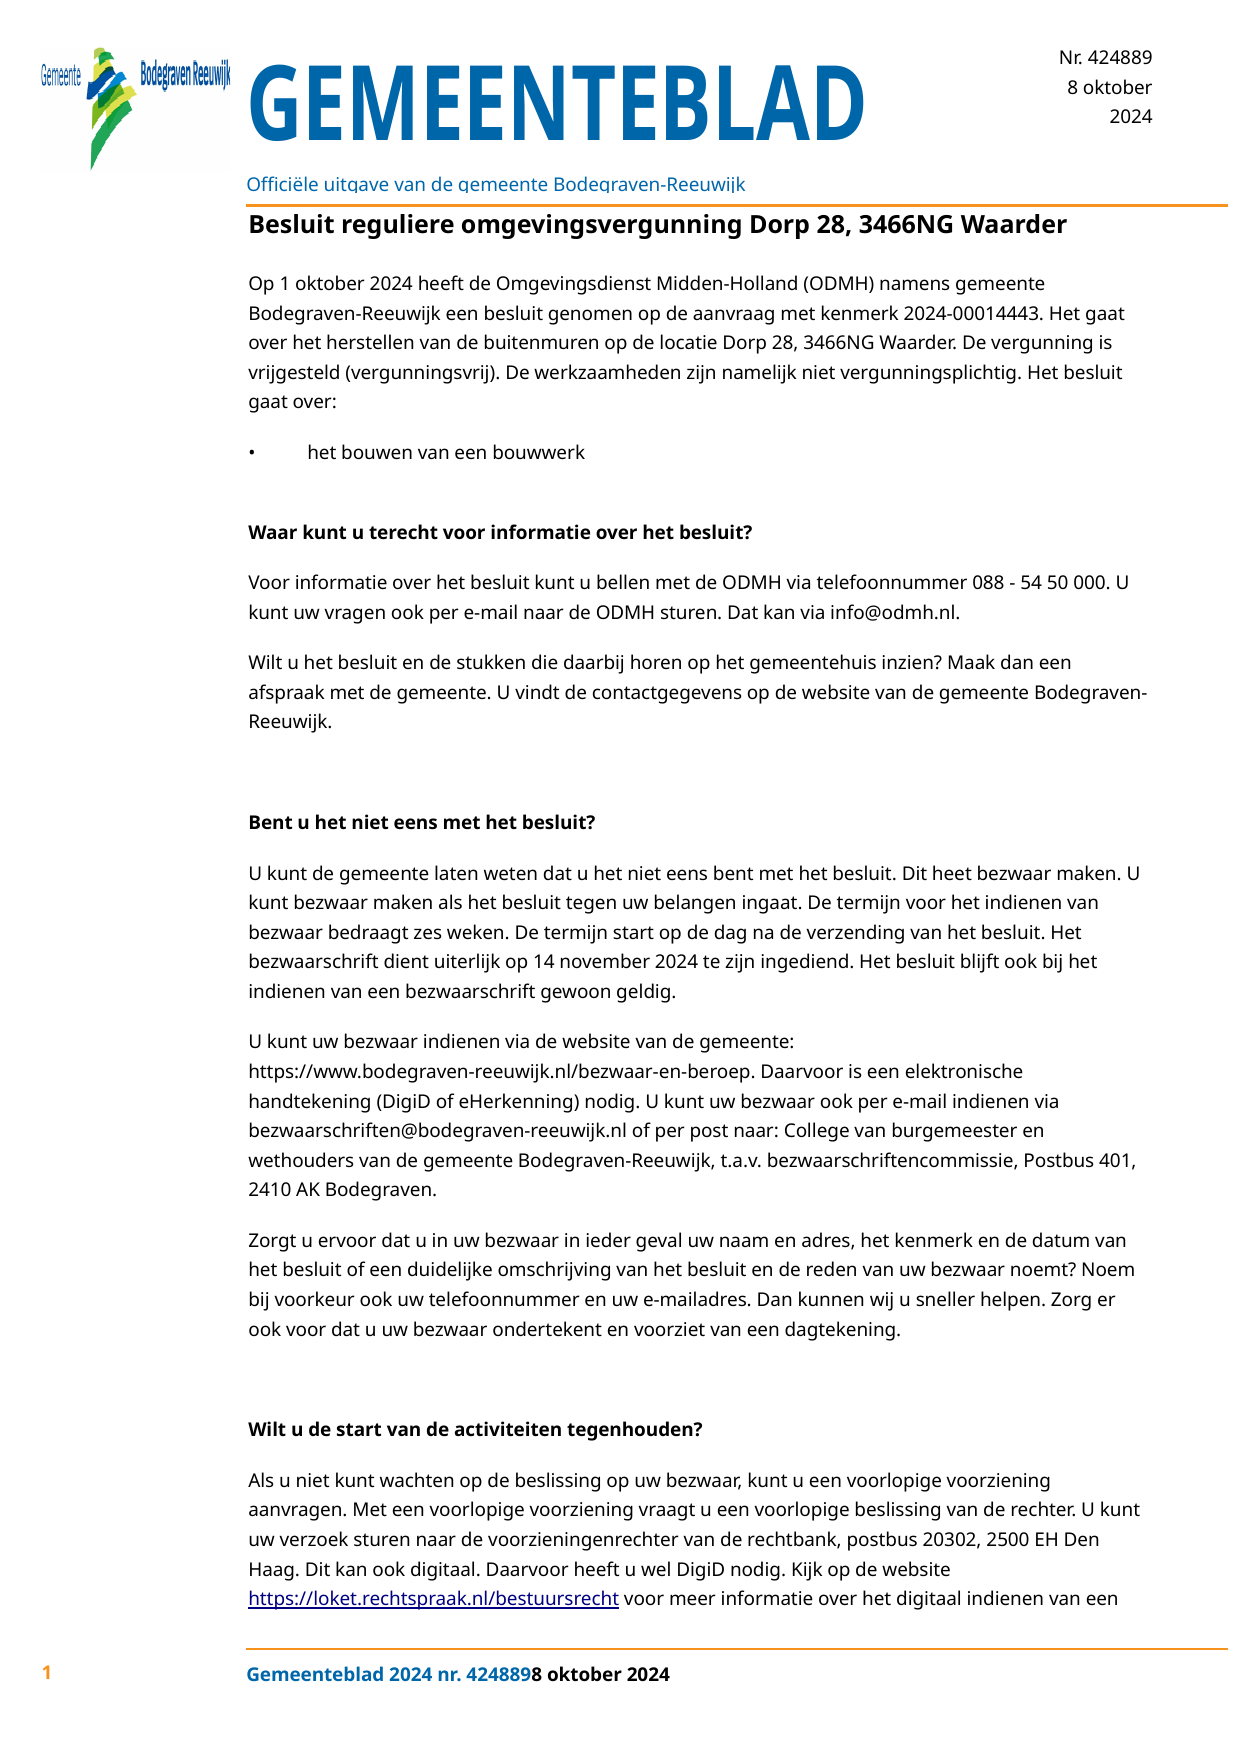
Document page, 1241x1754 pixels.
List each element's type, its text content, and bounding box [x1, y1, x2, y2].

text Voor informatie over het besluit kunt u bellen met de ODMH via telefoonnummer 088 - 54 50 000. U kunt uw vragen ook per e-mail naar de ODMH sturen. Dat kan via info@odmh.nl. [248, 569, 1152, 625]
text U kunt de gemeente laten weten dat u het niet eens bent met het besluit. Dit heet bezwaar maken. U kunt bezwaar maken als het besluit tegen uw belangen ingaat. De termijn voor het indienen van bezwaar bedraagt zes weken. De termijn start op de dag na de verzending van het besluit. Het bezwaarschrift dient uiterlijk op 14 november 2024 te zijn ingediend. Het besluit blijft ook bij het indienen van een bezwaarschrift gewoon geldig. [248, 860, 1152, 1004]
text Zorgt u ervoor dat u in uw bezwaar in ieder geval uw naam en adres, het kenmerk en de datum van het besluit of een duidelijke omschrijving van het besluit en de reden van uw bezwaar noemt? Noem bij voorkeur ook uw telefoonnummer en uw e-mailadres. Dan kunnen wij u sneller helpen. Zorg er ook voor dat u uw bezwaar ondertekent en voorziet van een dagtekening. [248, 1227, 1152, 1341]
picture [41, 47, 231, 172]
text Waar kunt u terecht voor informatie over het besluit? [248, 519, 1152, 545]
text Als u niet kunt wachten op de beslissing op uw bezwaar, kunt u een voorlopige voorziening aanvragen. Met een voorlopige voorziening vraagt u een voorlopige beslissing van de rechter. U kunt uw verzoek sturen naar de voorzieningenrechter van de rechtbank, postbus 20302, 2500 EH Den Haag. Dit kan ook digitaal. Daarvoor heeft u wel DigiD nodig. Kijk op de website https://loket.rechtspraak.nl/bestuursrecht voor meer informatie over het digitaal indienen van een [248, 1467, 1152, 1611]
text Bent u het niet eens met het besluit? [248, 809, 1152, 835]
text Op 1 oktober 2024 heeft de Omgevingsdienst Midden-Holland (ODMH) namens gemeente Bodegraven-Reeuwijk een besluit genomen op de aanvraag met kenmerk 2024-00014443. Het gaat over het herstellen van de buitenmuren op de locatie Dorp 28, 3466NG Waarder. De vergunning is vrijgesteld (vergunningsvrij). De werkzaamheden zijn namelijk niet vergunningsplichtig. Het besluit gaat over: [248, 270, 1152, 414]
text U kunt uw bezwaar indienen via de website van de gemeente: https://www.bodegraven-reeuwijk.nl/bezwaar-en-beroep. Daarvoor is een elektronische handtekening (DigiD of eHerkenning) nodig. U kunt uw bezwaar ook per e-mail indienen via bezwaarschriften@bodegraven-reeuwijk.nl of per post naar: College van burgemeester en wethouders van de gemeente Bodegraven-Reeuwijk, t.a.v. bezwaarschriftencommissie, Postbus 401, 2410 AK Bodegraven. [248, 1029, 1152, 1202]
text Wilt u het besluit en de stukken die daarbij horen op het gemeentehuis inzien? Maak dan een afspraak met de gemeente. U vindt de contactgegevens op de website van de gemeente Bodegraven-Reeuwijk. [248, 649, 1152, 734]
text Besluit reguliere omgevingsvergunning Dorp 28, 3466NG Waarder [248, 207, 1152, 241]
text Wilt u de start van de activiteiten tegenhouden? [248, 1417, 1152, 1442]
list het bouwen van een bouwwerk [248, 439, 1152, 465]
